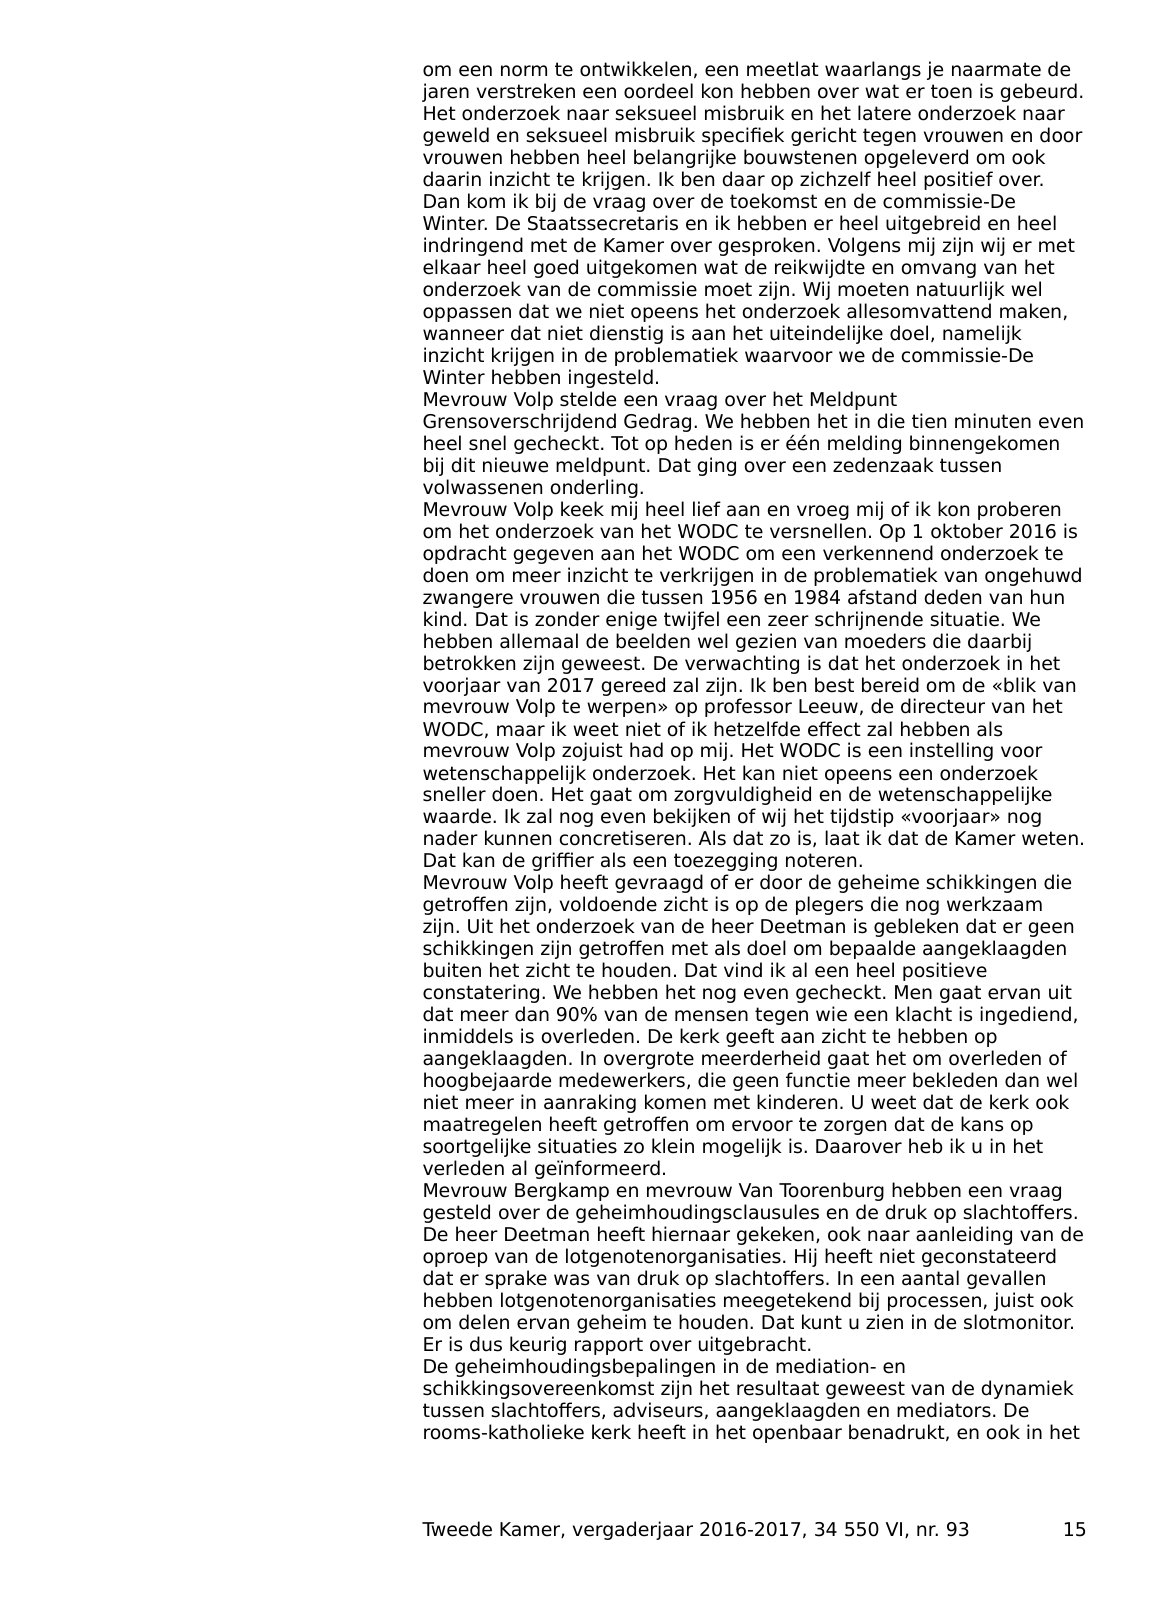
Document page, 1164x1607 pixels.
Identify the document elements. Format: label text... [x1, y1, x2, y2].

text Mevrouw Volp stelde een vraag over het Meldpunt Grensoverschrijdend Gedrag. We hebben het in die tien minuten even heel snel gecheckt. Tot op heden is er één melding binnengekomen bij dit nieuwe meldpunt. Dat ging over een zedenzaak tussen volwassenen onderling. [422, 389, 1087, 499]
text De geheimhoudingsbepalingen in de mediation- en schikkingsovereenkomst zijn het resultaat geweest van de dynamiek tussen slachtoffers, adviseurs, aangeklaagden en mediators. De rooms-katholieke kerk heeft in het openbaar benadrukt, en ook in het [422, 1356, 1087, 1444]
text Dan kom ik bij de vraag over de toekomst en de commissie-De Winter. De Staatssecretaris en ik hebben er heel uitgebreid en heel indringend met de Kamer over gesproken. Volgens mij zijn wij er met elkaar heel goed uitgekomen wat de reikwijdte en omvang van het onderzoek van de commissie moet zijn. Wij moeten natuurlijk wel oppassen dat we niet opeens het onderzoek allesomvattend maken, wanneer dat niet dienstig is aan het uiteindelijke doel, namelijk inzicht krijgen in de problematiek waarvoor we de commissie-De Winter hebben ingesteld. [422, 191, 1087, 389]
text om een norm te ontwikkelen, een meetlat waarlangs je naarmate de jaren verstreken een oordeel kon hebben over wat er toen is gebeurd. Het onderzoek naar seksueel misbruik en het latere onderzoek naar geweld en seksueel misbruik specifiek gericht tegen vrouwen en door vrouwen hebben heel belangrijke bouwstenen opgeleverd om ook daarin inzicht te krijgen. Ik ben daar op zichzelf heel positief over. [422, 59, 1087, 191]
text Mevrouw Volp keek mij heel lief aan en vroeg mij of ik kon proberen om het onderzoek van het WODC te versnellen. Op 1 oktober 2016 is opdracht gegeven aan het WODC om een verkennend onderzoek te doen om meer inzicht te verkrijgen in de problematiek van ongehuwd zwangere vrouwen die tussen 1956 en 1984 afstand deden van hun kind. Dat is zonder enige twijfel een zeer schrijnende situatie. We hebben allemaal de beelden wel gezien van moeders die daarbij betrokken zijn geweest. De verwachting is dat het onderzoek in het voorjaar van 2017 gereed zal zijn. Ik ben best bereid om de «blik van mevrouw Volp te werpen» op professor Leeuw, de directeur van het WODC, maar ik weet niet of ik hetzelfde effect zal hebben als mevrouw Volp zojuist had op mij. Het WODC is een instelling voor wetenschappelijk onderzoek. Het kan niet opeens een onderzoek sneller doen. Het gaat om zorgvuldigheid en de wetenschappelijke waarde. Ik zal nog even bekijken of wij het tijdstip «voorjaar» nog nader kunnen concretiseren. Als dat zo is, laat ik dat de Kamer weten. Dat kan de griffier als een toezegging noteren. [422, 499, 1087, 872]
text Mevrouw Bergkamp en mevrouw Van Toorenburg hebben een vraag gesteld over de geheimhoudingsclausules en de druk op slachtoffers. De heer Deetman heeft hiernaar gekeken, ook naar aanleiding van de oproep van de lotgenotenorganisaties. Hij heeft niet geconstateerd dat er sprake was van druk op slachtoffers. In een aantal gevallen hebben lotgenotenorganisaties meegetekend bij processen, juist ook om delen ervan geheim te houden. Dat kunt u zien in de slotmonitor. Er is dus keurig rapport over uitgebracht. [422, 1180, 1087, 1356]
text Mevrouw Volp heeft gevraagd of er door de geheime schikkingen die getroffen zijn, voldoende zicht is op de plegers die nog werkzaam zijn. Uit het onderzoek van de heer Deetman is gebleken dat er geen schikkingen zijn getroffen met als doel om bepaalde aangeklaagden buiten het zicht te houden. Dat vind ik al een heel positieve constatering. We hebben het nog even gecheckt. Men gaat ervan uit dat meer dan 90% van de mensen tegen wie een klacht is ingediend, inmiddels is overleden. De kerk geeft aan zicht te hebben op aangeklaagden. In overgrote meerderheid gaat het om overleden of hoogbejaarde medewerkers, die geen functie meer bekleden dan wel niet meer in aanraking komen met kinderen. U weet dat de kerk ook maatregelen heeft getroffen om ervoor te zorgen dat de kans op soortgelijke situaties zo klein mogelijk is. Daarover heb ik u in het verleden al geïnformeerd. [422, 872, 1087, 1180]
